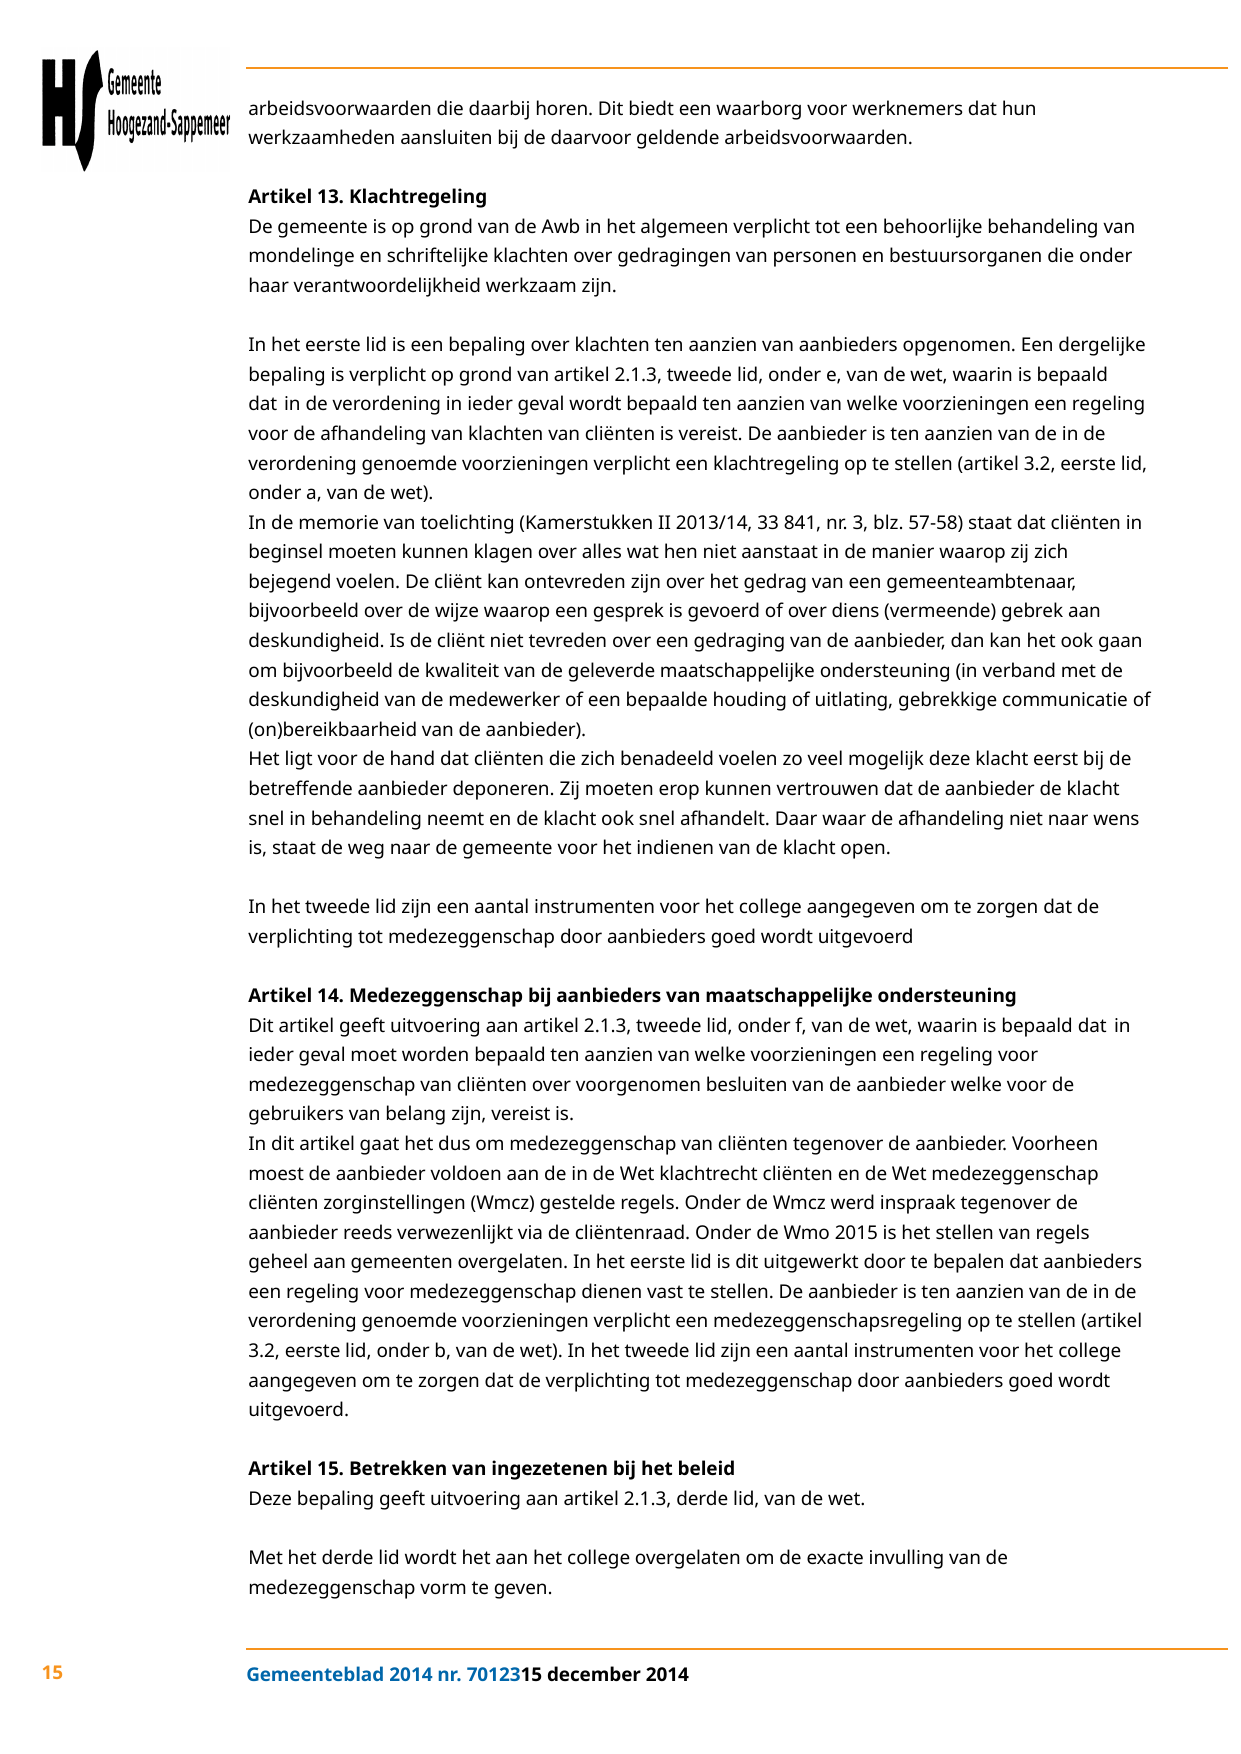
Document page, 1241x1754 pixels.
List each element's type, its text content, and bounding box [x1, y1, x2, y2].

text Artikel 14. Medezeggenschap bij aanbieders van maatschappelijke ondersteuning [248, 982, 1152, 1008]
picture [41, 47, 231, 172]
text Artikel 13. Klachtregeling [248, 183, 1152, 209]
text arbeidsvoorwaarden die daarbij horen. Dit biedt een waarborg voor werknemers dat hun werkzaamheden aansluiten bij de daarvoor geldende arbeidsvoorwaarden. [248, 95, 1152, 150]
text Artikel 15. Betrekken van ingezetenen bij het beleid [248, 1456, 1152, 1481]
text In het tweede lid zijn een aantal instrumenten voor het college aangegeven om te zorgen dat de verplichting tot medezeggenschap door aanbieders goed wordt uitgevoerd [248, 893, 1152, 949]
text De gemeente is op grond van de Awb in het algemeen verplicht tot een behoorlijke behandeling van mondelinge en schriftelijke klachten over gedragingen van personen en bestuursorganen die onder haar verantwoordelijkheid werkzaam zijn. [248, 213, 1152, 298]
text In het eerste lid is een bepaling over klachten ten aanzien van aanbieders opgenomen. Een dergelijke bepaling is verplicht op grond van artikel 2.1.3, tweede lid, onder e, van de wet, waarin is bepaald dat in de verordening in ieder geval wordt bepaald ten aanzien van welke voorzieningen een regeling voor de afhandeling van klachten van cliënten is vereist. De aanbieder is ten aanzien van de in de verordening genoemde voorzieningen verplicht een klachtregeling op te stellen (artikel 3.2, eerste lid, onder a, van de wet). [248, 331, 1152, 505]
text In de memorie van toelichting (Kamerstukken II 2013/14, 33 841, nr. 3, blz. 57-58) staat dat cliënten in beginsel moeten kunnen klagen over alles wat hen niet aanstaat in de manier waarop zij zich bejegend voelen. De cliënt kan ontevreden zijn over het gedrag van een gemeenteambtenaar, bijvoorbeeld over de wijze waarop een gesprek is gevoerd of over diens (vermeende) gebrek aan deskundigheid. Is de cliënt niet tevreden over een gedraging van de aanbieder, dan kan het ook gaan om bijvoorbeeld de kwaliteit van de geleverde maatschappelijke ondersteuning (in verband met de deskundigheid van de medewerker of een bepaalde houding of uitlating, gebrekkige communicatie of (on)bereikbaarheid van de aanbieder). [248, 509, 1152, 742]
text Dit artikel geeft uitvoering aan artikel 2.1.3, tweede lid, onder f, van de wet, waarin is bepaald dat in ieder geval moet worden bepaald ten aanzien van welke voorzieningen een regeling voor medezeggenschap van cliënten over voorgenomen besluiten van de aanbieder welke voor de gebruikers van belang zijn, vereist is. [248, 1012, 1152, 1126]
text In dit artikel gaat het dus om medezeggenschap van cliënten tegenover de aanbieder. Voorheen moest de aanbieder voldoen aan de in de Wet klachtrecht cliënten en de Wet medezeggenschap cliënten zorginstellingen (Wmcz) gestelde regels. Onder de Wmcz werd inspraak tegenover de aanbieder reeds verwezenlijkt via de cliëntenraad. Onder de Wmo 2015 is het stellen van regels geheel aan gemeenten overgelaten. In het eerste lid is dit uitgewerkt door te bepalen dat aanbieders een regeling voor medezeggenschap dienen vast te stellen. De aanbieder is ten aanzien van de in de verordening genoemde voorzieningen verplicht een medezeggenschapsregeling op te stellen (artikel 3.2, eerste lid, onder b, van de wet). In het tweede lid zijn een aantal instrumenten voor het college aangegeven om te zorgen dat de verplichting tot medezeggenschap door aanbieders goed wordt uitgevoerd. [248, 1130, 1152, 1422]
text Het ligt voor de hand dat cliënten die zich benadeeld voelen zo veel mogelijk deze klacht eerst bij de betreffende aanbieder deponeren. Zij moeten erop kunnen vertrouwen dat de aanbieder de klacht snel in behandeling neemt en de klacht ook snel afhandelt. Daar waar de afhandeling niet naar wens is, staat de weg naar de gemeente voor het indienen van de klacht open. [248, 746, 1152, 860]
text Met het derde lid wordt het aan het college overgelaten om de exacte invulling van de medezeggenschap vorm te geven. [248, 1544, 1152, 1600]
text Deze bepaling geeft uitvoering aan artikel 2.1.3, derde lid, van de wet. [248, 1485, 1152, 1511]
